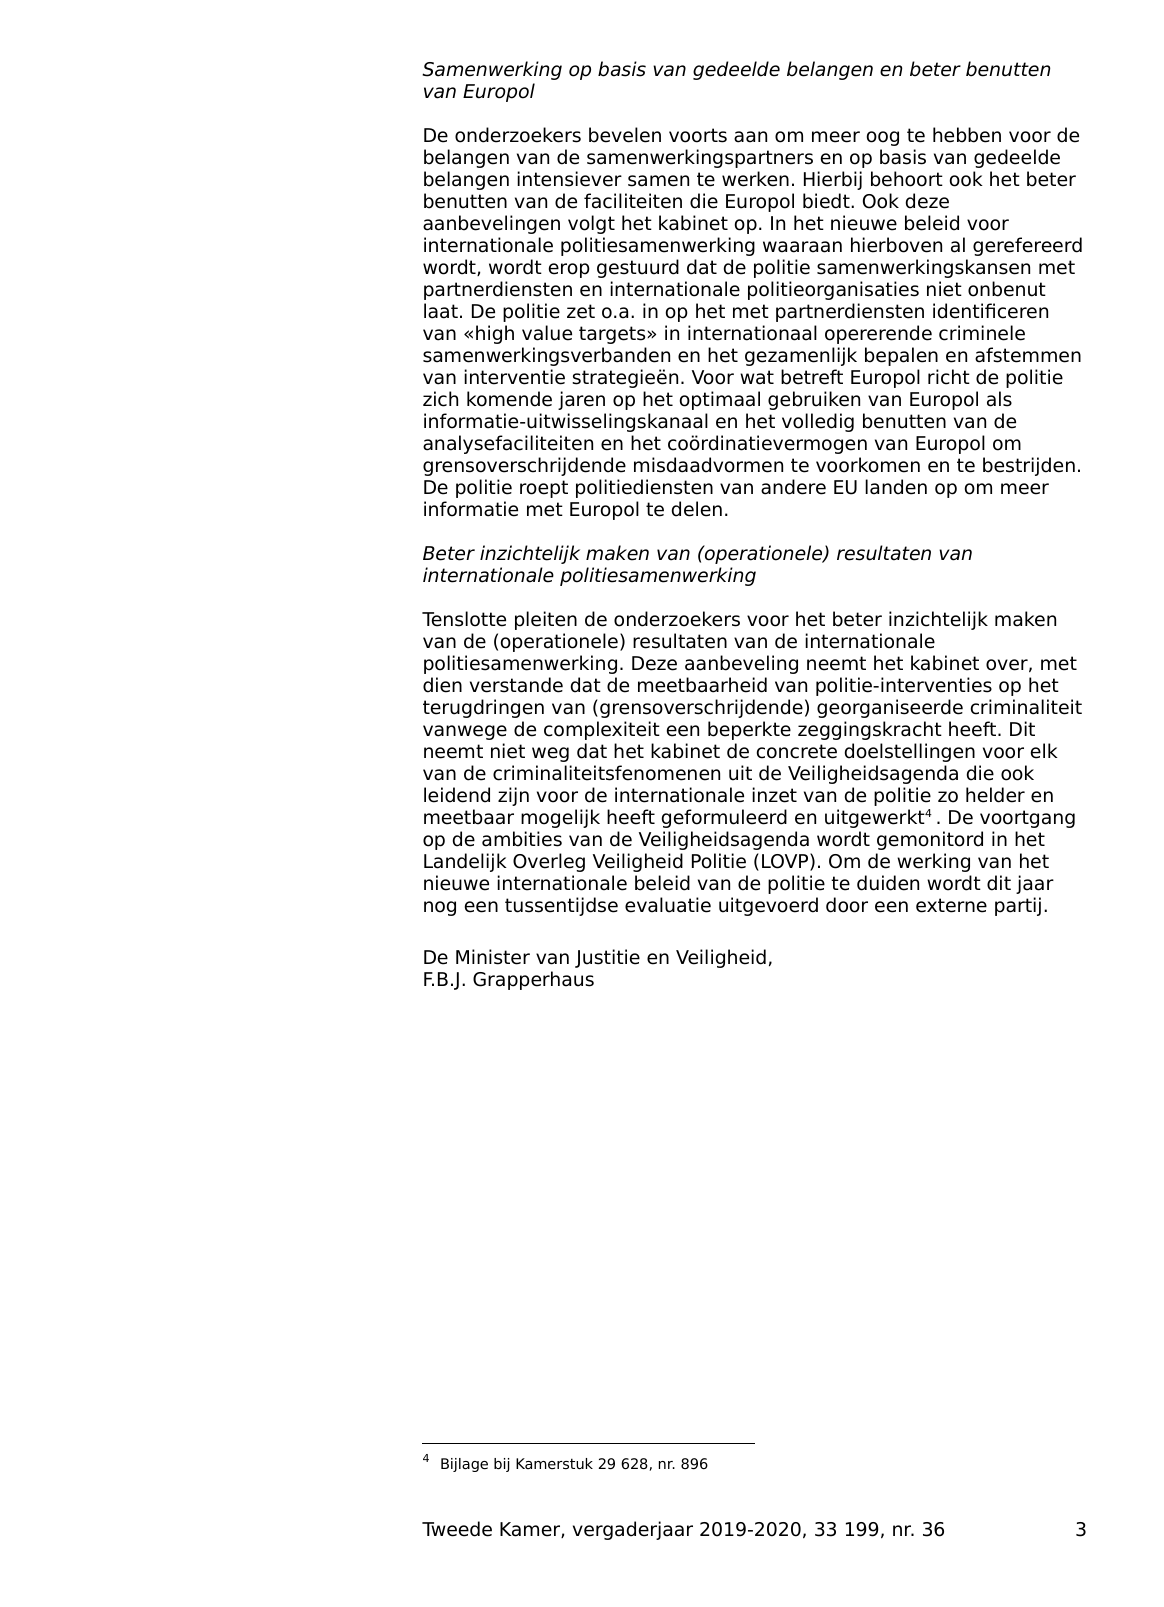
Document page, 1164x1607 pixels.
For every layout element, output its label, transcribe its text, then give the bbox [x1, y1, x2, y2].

text Bijlage bij Kamerstuk 29 628, nr. 896 [422, 1452, 1087, 1474]
text De Minister van Justitie en Veiligheid, F.B.J. Grapperhaus [422, 947, 1087, 991]
text Tenslotte pleiten de onderzoekers voor het beter inzichtelijk maken van de (operationele) resultaten van de internationale politiesamenwerking. Deze aanbeveling neemt het kabinet over, met dien verstande dat de meetbaarheid van politie-interventies op het terugdringen van (grensoverschrijdende) georganiseerde criminaliteit vanwege de complexiteit een beperkte zeggingskracht heeft. Dit neemt niet weg dat het kabinet de concrete doelstellingen voor elk van de criminaliteitsfenomenen uit de Veiligheidsagenda die ook leidend zijn voor de internationale inzet van de politie zo helder en meetbaar mogelijk heeft geformuleerd en uitgewerkt. De voortgang op de ambities van de Veiligheidsagenda wordt gemonitord in het Landelijk Overleg Veiligheid Politie (LOVP). Om de werking van het nieuwe internationale beleid van de politie te duiden wordt dit jaar nog een tussentijdse evaluatie uitgevoerd door een externe partij. [422, 609, 1087, 917]
subtitle Beter inzichtelijk maken van (operationele) resultaten van internationale politiesamenwerking [422, 543, 1087, 587]
text De onderzoekers bevelen voorts aan om meer oog te hebben voor de belangen van de samenwerkingspartners en op basis van gedeelde belangen intensiever samen te werken. Hierbij behoort ook het beter benutten van de faciliteiten die Europol biedt. Ook deze aanbevelingen volgt het kabinet op. In het nieuwe beleid voor internationale politiesamenwerking waaraan hierboven al gerefereerd wordt, wordt erop gestuurd dat de politie samenwerkingskansen met partnerdiensten en internationale politieorganisaties niet onbenut laat. De politie zet o.a. in op het met partnerdiensten identificeren van «high value targets» in internationaal opererende criminele samenwerkingsverbanden en het gezamenlijk bepalen en afstemmen van interventie strategieën. Voor wat betreft Europol richt de politie zich komende jaren op het optimaal gebruiken van Europol als informatie-uitwisselingskanaal en het volledig benutten van de analysefaciliteiten en het coördinatievermogen van Europol om grensoverschrijdende misdaadvormen te voorkomen en te bestrijden. De politie roept politiediensten van andere EU landen op om meer informatie met Europol te delen. [422, 125, 1087, 521]
subtitle Samenwerking op basis van gedeelde belangen en beter benutten van Europol [422, 59, 1087, 103]
